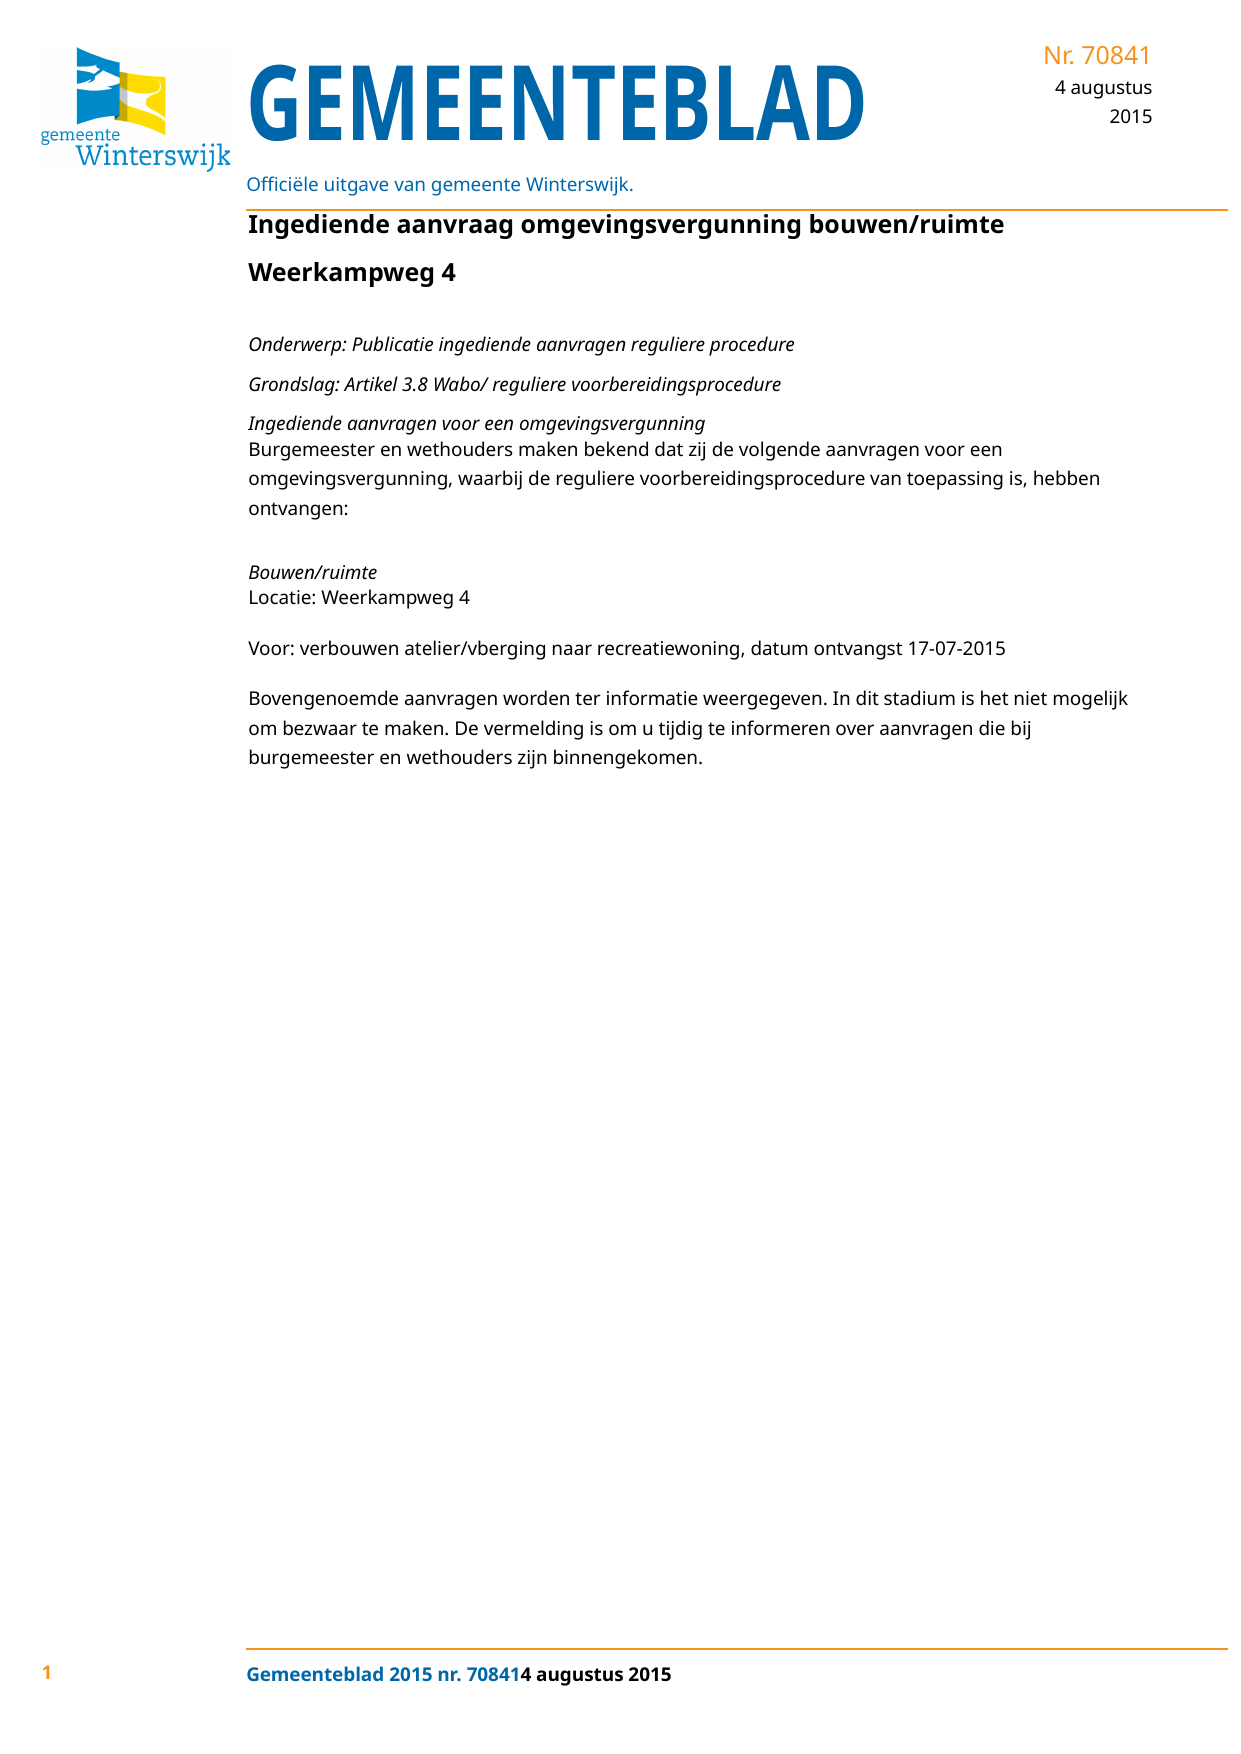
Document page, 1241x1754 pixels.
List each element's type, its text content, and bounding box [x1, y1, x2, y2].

text Bovengenoemde aanvragen worden ter informatie weergegeven. In dit stadium is het niet mogelijk om bezwaar te maken. De vermelding is om u tijdig te informeren over aanvragen die bij burgemeester en wethouders zijn binnengekomen. [248, 685, 1152, 770]
text Ingediende aanvragen voor een omgevingsvergunning [248, 410, 1152, 436]
text Ingediende aanvraag omgevingsvergunning bouwen/ruimte Weerkampweg 4 [248, 211, 1152, 288]
text Locatie: Weerkampweg 4 [248, 584, 1152, 610]
picture [225, 153, 231, 162]
text Voor: verbouwen atelier/vberging naar recreatiewoning, datum ontvangst 17-07-2015 [248, 635, 1152, 661]
text Grondslag: Artikel 3.8 Wabo/ reguliere voorbereidingsprocedure [248, 371, 1152, 396]
text Bouwen/ruimte [248, 559, 1152, 584]
text Onderwerp: Publicatie ingediende aanvragen reguliere procedure [248, 331, 1152, 357]
picture [41, 47, 231, 172]
text Burgemeester en wethouders maken bekend dat zij de volgende aanvragen voor een omgevingsvergunning, waarbij de reguliere voorbereidingsprocedure van toepassing is, hebben ontvangen: [248, 436, 1152, 521]
